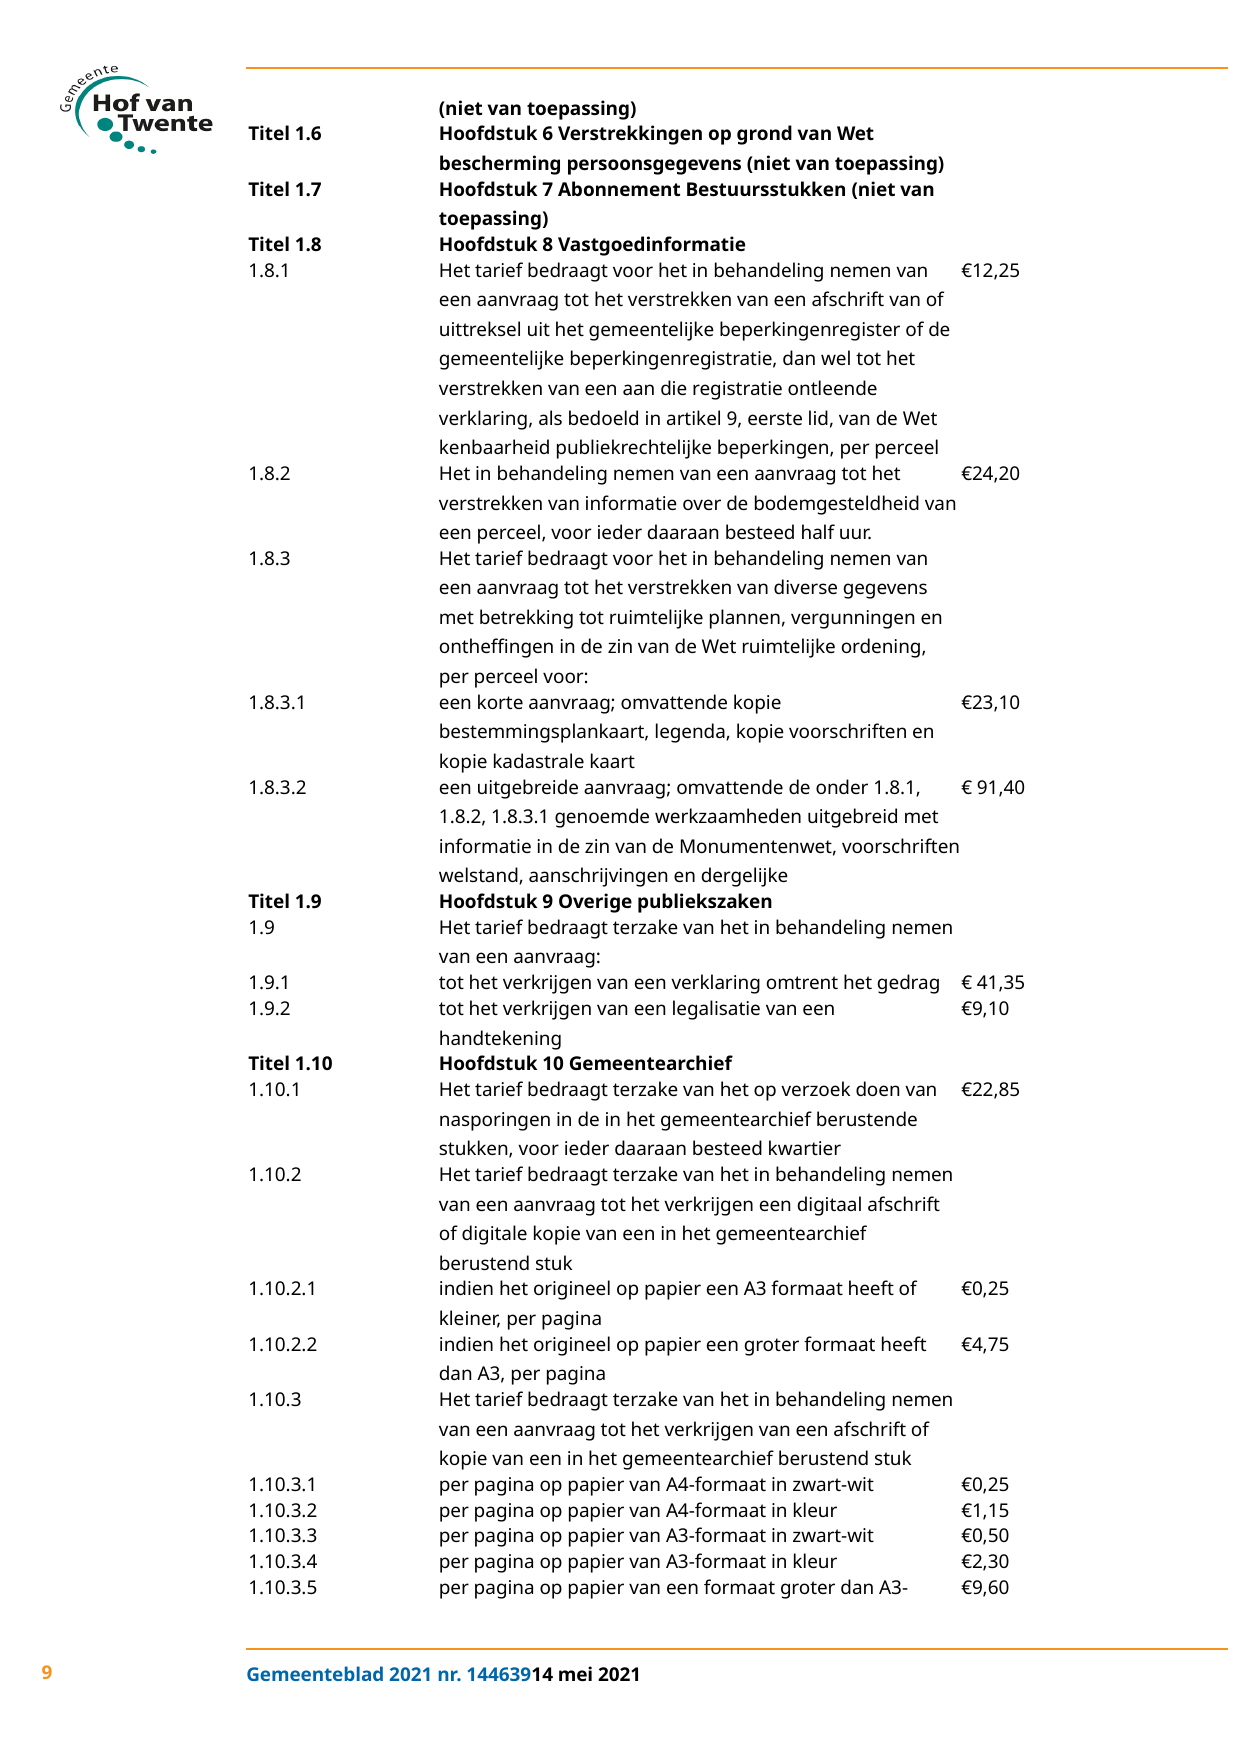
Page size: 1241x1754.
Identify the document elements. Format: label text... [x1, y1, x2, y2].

table_cell [961, 1386, 1152, 1471]
table_cell 1.10.1 [248, 1076, 439, 1161]
table_cell €1,15 [961, 1497, 1152, 1523]
table_cell per pagina op papier van A4-formaat in zwart-wit [439, 1471, 961, 1497]
table_cell 1.8.3 [248, 545, 439, 689]
table_cell Het tarief bedraagt voor het in behandeling nemen van een aanvraag tot het verstrekken van een afschrift van of uittreksel uit het gemeentelijke beperkingenregister of de gemeentelijke beperkingenregistratie, dan wel tot het verstrekken van een aan die registratie ontleende verklaring, als bedoeld in artikel 9, eerste lid, van de Wet kenbaarheid publiekrechtelijke beperkingen, per perceel [439, 257, 961, 460]
table_cell indien het origineel op papier een groter formaat heeft dan A3, per pagina [439, 1331, 961, 1386]
table_cell € 91,40 [961, 774, 1152, 888]
table_cell 1.10.3.4 [248, 1548, 439, 1574]
table_cell 1.8.2 [248, 460, 439, 545]
table_cell een uitgebreide aanvraag; omvattende de onder 1.8.1, 1.8.2, 1.8.3.1 genoemde werkzaamheden uitgebreid met informatie in de zin van de Monumentenwet, voorschriften welstand, aanschrijvingen en dergelijke [439, 774, 961, 888]
table_cell €0,25 [961, 1471, 1152, 1497]
table_cell 1.9.2 [248, 995, 439, 1051]
table_cell €4,75 [961, 1331, 1152, 1386]
table_cell 1.10.3.5 [248, 1574, 439, 1600]
table_cell 1.10.3.1 [248, 1471, 439, 1497]
table_cell Titel 1.6 [248, 121, 439, 176]
table_cell 1.10.2.1 [248, 1276, 439, 1331]
table_cell [248, 95, 439, 121]
table_cell Hoofdstuk 6 Verstrekkingen op grond van Wet bescherming persoonsgegevens (niet van toepassing) [439, 121, 961, 176]
table_cell Het tarief bedraagt terzake van het op verzoek doen van nasporingen in de in het gemeentearchief berustende stukken, voor ieder daaraan besteed kwartier [439, 1076, 961, 1161]
table_cell 1.8.3.2 [248, 774, 439, 888]
table_cell per pagina op papier van A3-formaat in zwart-wit [439, 1523, 961, 1548]
table_cell €0,50 [961, 1523, 1152, 1548]
table_cell €0,25 [961, 1276, 1152, 1331]
table_cell [961, 545, 1152, 689]
table_cell Hoofdstuk 7 Abonnement Bestuursstukken (niet van toepassing) [439, 176, 961, 231]
table_cell [961, 95, 1152, 121]
table_cell tot het verkrijgen van een legalisatie van een handtekening [439, 995, 961, 1051]
table_cell € 41,35 [961, 970, 1152, 995]
table_cell €9,60 [961, 1574, 1152, 1600]
table_cell €24,20 [961, 460, 1152, 545]
table_cell 1.10.2 [248, 1161, 439, 1276]
table_cell Het in behandeling nemen van een aanvraag tot het verstrekken van informatie over de bodemgesteldheid van een perceel, voor ieder daaraan besteed half uur. [439, 460, 961, 545]
table_cell per pagina op papier van een formaat groter dan A3- [439, 1574, 961, 1600]
table_cell [961, 1051, 1152, 1076]
table_cell 1.10.3 [248, 1386, 439, 1471]
table_cell [961, 889, 1152, 914]
table_cell [961, 176, 1152, 231]
table_cell Het tarief bedraagt voor het in behandeling nemen van een aanvraag tot het verstrekken van diverse gegevens met betrekking tot ruimtelijke plannen, vergunningen en ontheffingen in de zin van de Wet ruimtelijke ordening, per perceel voor: [439, 545, 961, 689]
table_cell Titel 1.7 [248, 176, 439, 231]
table_cell Hoofdstuk 8 Vastgoedinformatie [439, 231, 961, 257]
table_cell indien het origineel op papier een A3 formaat heeft of kleiner, per pagina [439, 1276, 961, 1331]
table_cell 1.9 [248, 914, 439, 969]
table_cell per pagina op papier van A4-formaat in kleur [439, 1497, 961, 1523]
table_cell €2,30 [961, 1548, 1152, 1574]
table_cell 1.10.3.3 [248, 1523, 439, 1548]
table_cell (niet van toepassing) [439, 95, 961, 121]
table_cell [961, 231, 1152, 257]
table_cell Titel 1.8 [248, 231, 439, 257]
table_cell per pagina op papier van A3-formaat in kleur [439, 1548, 961, 1574]
table_cell [961, 914, 1152, 969]
table_cell [961, 121, 1152, 176]
table_cell een korte aanvraag; omvattende kopie bestemmingsplankaart, legenda, kopie voorschriften en kopie kadastrale kaart [439, 689, 961, 774]
table_cell Het tarief bedraagt terzake van het in behandeling nemen van een aanvraag: [439, 914, 961, 969]
table_cell 1.10.2.2 [248, 1331, 439, 1386]
table_cell 1.9.1 [248, 970, 439, 995]
table_cell €12,25 [961, 257, 1152, 460]
table_cell €23,10 [961, 689, 1152, 774]
table_cell Hoofdstuk 9 Overige publiekszaken [439, 889, 961, 914]
table_cell 1.10.3.2 [248, 1497, 439, 1523]
table_cell €9,10 [961, 995, 1152, 1051]
table_cell Titel 1.10 [248, 1051, 439, 1076]
table_cell Het tarief bedraagt terzake van het in behandeling nemen van een aanvraag tot het verkrijgen van een afschrift of kopie van een in het gemeentearchief berustend stuk [439, 1386, 961, 1471]
table_cell 1.8.3.1 [248, 689, 439, 774]
table_cell Het tarief bedraagt terzake van het in behandeling nemen van een aanvraag tot het verkrijgen een digitaal afschrift of digitale kopie van een in het gemeentearchief berustend stuk [439, 1161, 961, 1276]
table_cell [961, 1161, 1152, 1276]
picture [41, 47, 231, 172]
table_cell Hoofdstuk 10 Gemeentearchief [439, 1051, 961, 1076]
table_cell €22,85 [961, 1076, 1152, 1161]
table_cell tot het verkrijgen van een verklaring omtrent het gedrag [439, 970, 961, 995]
table_cell Titel 1.9 [248, 889, 439, 914]
table_cell 1.8.1 [248, 257, 439, 460]
